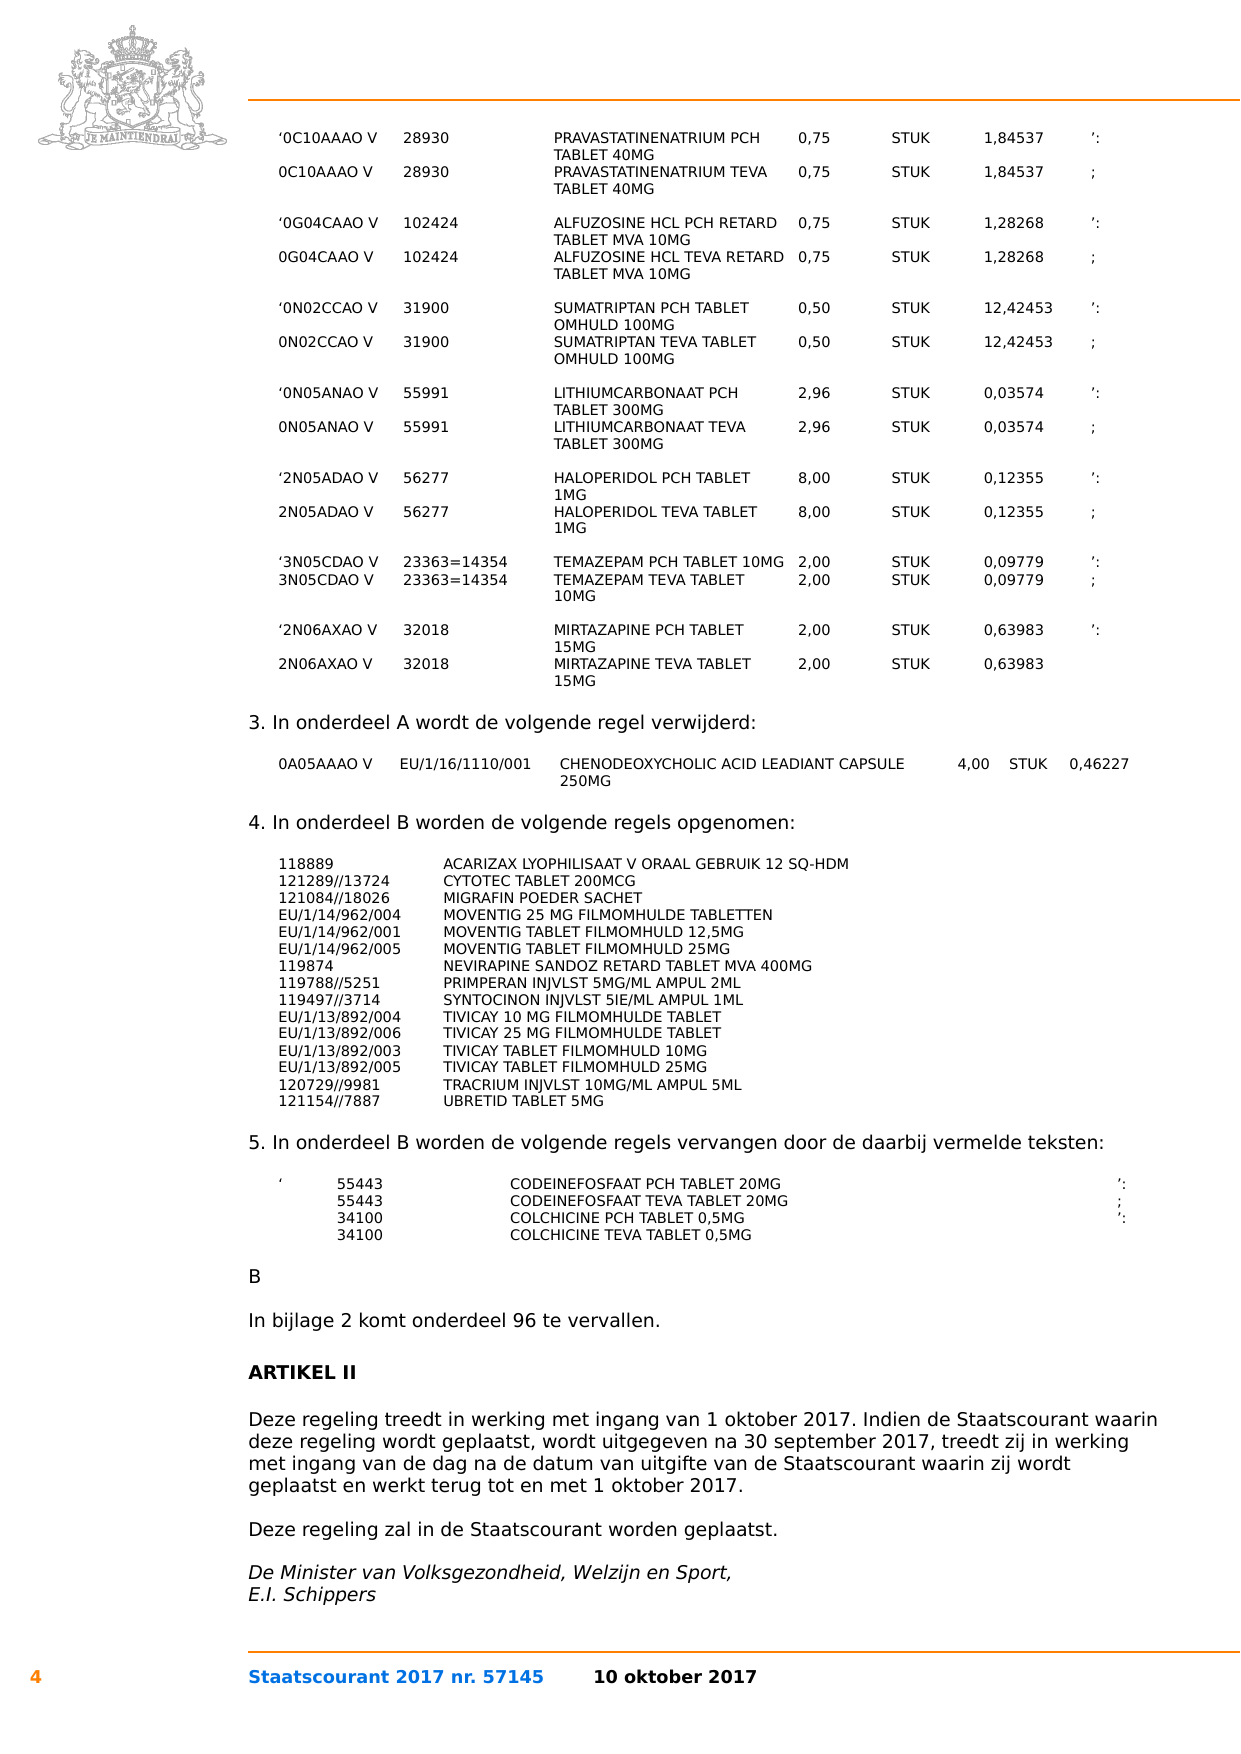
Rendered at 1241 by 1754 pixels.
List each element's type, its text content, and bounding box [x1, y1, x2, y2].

table_cell [792, 605, 886, 622]
table_cell 8,00 [792, 504, 886, 537]
table_cell [1085, 368, 1163, 384]
table_header CHENODEOXYCHOLIC ACID LEADIANT CAPSULE 250MG [554, 756, 951, 790]
table_cell MOVENTIG 25 MG FILMOMHULDE TABLETTEN [437, 907, 1163, 923]
table_cell [792, 198, 886, 215]
table_cell ; [1111, 1193, 1163, 1210]
table_cell LITHIUMCARBONAAT TEVA TABLET 300MG [548, 419, 792, 452]
table_cell [278, 1193, 331, 1210]
table_cell 31900 [397, 300, 547, 334]
table_header 0A05AAAO V [278, 756, 393, 790]
table_cell TIVICAY TABLET FILMOMHULD 25MG [437, 1059, 1163, 1076]
table_cell 0,63983 [978, 622, 1085, 656]
table_cell STUK [886, 470, 978, 503]
table_header CODEINEFOSFAAT PCH TABLET 20MG [504, 1176, 1111, 1193]
table_cell [886, 368, 978, 384]
table_cell 55991 [397, 385, 547, 418]
table_cell TIVICAY TABLET FILMOMHULD 10MG [437, 1043, 1163, 1059]
table_cell EU/1/13/892/005 [278, 1059, 437, 1076]
table_cell ‘0G04CAAO V [278, 215, 397, 249]
table_cell 0,12355 [978, 504, 1085, 537]
table_cell ; [1085, 419, 1163, 452]
text 5. In onderdeel B worden de volgende regels vervangen door de daarbij vermelde teksten: [248, 1132, 1163, 1154]
table_cell ‘2N05ADAO V [278, 470, 397, 503]
table_cell [278, 453, 397, 469]
table_cell 102424 [397, 215, 547, 249]
table_cell [278, 1210, 331, 1227]
table_cell 0C10AAAO V [278, 164, 397, 198]
table_cell STUK [886, 385, 978, 418]
table_cell ’: [1085, 215, 1163, 249]
text De Minister van Volksgezondheid, Welzijn en Sport, E.I. Schippers [248, 1562, 1163, 1606]
table_header ’: [1111, 1176, 1163, 1193]
table_cell ’: [1085, 130, 1163, 164]
table_cell 2,96 [792, 419, 886, 452]
table_cell [886, 538, 978, 554]
table_cell 121289//13724 [278, 873, 437, 889]
table_cell 55443 [331, 1193, 504, 1210]
table_cell [886, 605, 978, 622]
table_cell PRIMPERAN INJVLST 5MG/ML AMPUL 2ML [437, 975, 1163, 991]
table_cell 121154//7887 [278, 1093, 437, 1110]
table_cell ‘0N05ANAO V [278, 385, 397, 418]
table_cell 1,84537 [978, 164, 1085, 198]
table_cell 119874 [278, 958, 437, 974]
table_cell [397, 605, 547, 622]
table_cell [278, 198, 397, 215]
table_cell MIRTAZAPINE PCH TABLET 15MG [548, 622, 792, 656]
table_cell MOVENTIG TABLET FILMOMHULD 25MG [437, 941, 1163, 957]
table_cell EU/1/14/962/001 [278, 924, 437, 941]
table_cell 0G04CAAO V [278, 249, 397, 283]
table_cell [1085, 198, 1163, 215]
table_cell ; [1085, 571, 1163, 605]
table_cell 28930 [397, 164, 547, 198]
table_cell 2N06AXAO V [278, 656, 397, 690]
table_cell 31900 [397, 334, 547, 368]
table_cell 12,42453 [978, 300, 1085, 334]
table_cell EU/1/14/962/005 [278, 941, 437, 957]
table_cell HALOPERIDOL PCH TABLET 1MG [548, 470, 792, 503]
table_cell ‘2N06AXAO V [278, 622, 397, 656]
text 3. In onderdeel A wordt de volgende regel verwijderd: [248, 712, 1163, 734]
table_cell STUK [886, 164, 978, 198]
table_cell TEMAZEPAM PCH TABLET 10MG [548, 554, 792, 571]
table_cell COLCHICINE TEVA TABLET 0,5MG [504, 1227, 1111, 1244]
table_cell 1,84537 [978, 130, 1085, 164]
table_cell [548, 198, 792, 215]
table_cell 2,96 [792, 385, 886, 418]
table_cell ; [1085, 164, 1163, 198]
table_cell EU/1/13/892/003 [278, 1043, 437, 1059]
table_cell 23363=14354 [397, 554, 547, 571]
table_cell 0N05ANAO V [278, 419, 397, 452]
table_cell [978, 368, 1085, 384]
table_cell 119788//5251 [278, 975, 437, 991]
table_cell 1,28268 [978, 249, 1085, 283]
table_cell [278, 283, 397, 300]
table_cell [548, 283, 792, 300]
table_cell ’: [1085, 470, 1163, 503]
table_cell STUK [886, 419, 978, 452]
table_cell MOVENTIG TABLET FILMOMHULD 12,5MG [437, 924, 1163, 941]
table_header ACARIZAX LYOPHILISAAT V ORAAL GEBRUIK 12 SQ-HDM [437, 856, 1163, 873]
table_cell [548, 368, 792, 384]
table_cell STUK [886, 215, 978, 249]
table_cell TRACRIUM INJVLST 10MG/ML AMPUL 5ML [437, 1076, 1163, 1093]
table_cell [1085, 656, 1163, 690]
table_cell [1085, 605, 1163, 622]
text B [248, 1266, 1163, 1288]
text Deze regeling zal in de Staatscourant worden geplaatst. [248, 1518, 1163, 1540]
table_cell MIGRAFIN POEDER SACHET [437, 890, 1163, 907]
table_cell LITHIUMCARBONAAT PCH TABLET 300MG [548, 385, 792, 418]
table_cell [1111, 1227, 1163, 1244]
table_cell 32018 [397, 656, 547, 690]
table_cell 0,50 [792, 334, 886, 368]
table_cell ; [1085, 334, 1163, 368]
table_cell STUK [886, 622, 978, 656]
table_cell [1085, 283, 1163, 300]
table_cell EU/1/14/962/004 [278, 907, 437, 923]
table_cell 0,75 [792, 249, 886, 283]
table_cell COLCHICINE PCH TABLET 0,5MG [504, 1210, 1111, 1227]
table_cell HALOPERIDOL TEVA TABLET 1MG [548, 504, 792, 537]
table_cell [397, 453, 547, 469]
table_cell ; [1085, 504, 1163, 537]
table_cell 12,42453 [978, 334, 1085, 368]
picture [38, 25, 227, 150]
table_cell 0,09779 [978, 554, 1085, 571]
table_cell EU/1/13/892/006 [278, 1025, 437, 1042]
table_cell SUMATRIPTAN PCH TABLET OMHULD 100MG [548, 300, 792, 334]
table_cell ’: [1085, 300, 1163, 334]
table_cell STUK [886, 554, 978, 571]
table_cell [278, 1227, 331, 1244]
table_cell [278, 368, 397, 384]
table_cell ’: [1111, 1210, 1163, 1227]
table_cell [886, 453, 978, 469]
table_cell 2,00 [792, 656, 886, 690]
table_cell CYTOTEC TABLET 200MCG [437, 873, 1163, 889]
table_cell 0,03574 [978, 385, 1085, 418]
table_cell 28930 [397, 130, 547, 164]
table_cell TEMAZEPAM TEVA TABLET 10MG [548, 571, 792, 605]
table_cell 0N02CCAO V [278, 334, 397, 368]
table_cell 119497//3714 [278, 991, 437, 1008]
table_cell [978, 605, 1085, 622]
table_cell 23363=14354 [397, 571, 547, 605]
table_cell [886, 198, 978, 215]
table_cell [978, 198, 1085, 215]
table_cell 0,50 [792, 300, 886, 334]
table_cell STUK [886, 249, 978, 283]
table_cell 2,00 [792, 571, 886, 605]
table_cell 1,28268 [978, 215, 1085, 249]
table_cell 56277 [397, 470, 547, 503]
table_cell [1085, 453, 1163, 469]
table_cell [548, 605, 792, 622]
table_cell ALFUZOSINE HCL PCH RETARD TABLET MVA 10MG [548, 215, 792, 249]
table_cell [792, 453, 886, 469]
table_header STUK [1003, 756, 1063, 790]
table_header EU/1/16/1110/001 [393, 756, 554, 790]
table_cell 0,75 [792, 164, 886, 198]
table_cell TIVICAY 25 MG FILMOMHULDE TABLET [437, 1025, 1163, 1042]
table_cell SUMATRIPTAN TEVA TABLET OMHULD 100MG [548, 334, 792, 368]
table_cell [548, 538, 792, 554]
table_cell [1085, 538, 1163, 554]
table_cell STUK [886, 504, 978, 537]
table_cell STUK [886, 300, 978, 334]
table_cell ’: [1085, 622, 1163, 656]
table_cell ‘3N05CDAO V [278, 554, 397, 571]
table_cell ‘0N02CCAO V [278, 300, 397, 334]
text Deze regeling treedt in werking met ingang van 1 oktober 2017. Indien de Staatscourant waarin deze regeling wordt geplaatst, wordt uitgegeven na 30 september 2017, treedt zij in werking met ingang van de dag na de datum van uitgifte van de Staatscourant waarin zij wordt geplaatst en werkt terug tot en met 1 oktober 2017. [248, 1409, 1163, 1497]
table_cell [886, 283, 978, 300]
table_cell MIRTAZAPINE TEVA TABLET 15MG [548, 656, 792, 690]
table_header ‘ [278, 1176, 331, 1193]
table_cell 2N05ADAO V [278, 504, 397, 537]
table_cell CODEINEFOSFAAT TEVA TABLET 20MG [504, 1193, 1111, 1210]
table_cell [397, 198, 547, 215]
table_cell [278, 605, 397, 622]
table_cell SYNTOCINON INJVLST 5IE/ML AMPUL 1ML [437, 991, 1163, 1008]
table_cell [792, 283, 886, 300]
table_cell [397, 538, 547, 554]
table_cell [792, 368, 886, 384]
table_cell NEVIRAPINE SANDOZ RETARD TABLET MVA 400MG [437, 958, 1163, 974]
table_cell [978, 283, 1085, 300]
table_cell 0,12355 [978, 470, 1085, 503]
table_cell ALFUZOSINE HCL TEVA RETARD TABLET MVA 10MG [548, 249, 792, 283]
table_cell [397, 283, 547, 300]
table_cell ’: [1085, 554, 1163, 571]
table_cell 2,00 [792, 554, 886, 571]
table_cell 0,09779 [978, 571, 1085, 605]
table_cell 0,63983 [978, 656, 1085, 690]
table_cell 3N05CDAO V [278, 571, 397, 605]
table_cell [978, 453, 1085, 469]
table_cell [978, 538, 1085, 554]
table_cell 102424 [397, 249, 547, 283]
table_header 0,46227 [1063, 756, 1163, 790]
table_header 4,00 [951, 756, 1003, 790]
table_cell 2,00 [792, 622, 886, 656]
table_cell STUK [886, 656, 978, 690]
table_cell 32018 [397, 622, 547, 656]
table_cell STUK [886, 571, 978, 605]
table_cell EU/1/13/892/004 [278, 1009, 437, 1025]
table_cell PRAVASTATINENATRIUM PCH TABLET 40MG [548, 130, 792, 164]
table_cell ‘0C10AAAO V [278, 130, 397, 164]
table_cell [548, 453, 792, 469]
table_cell [397, 368, 547, 384]
table_cell TIVICAY 10 MG FILMOMHULDE TABLET [437, 1009, 1163, 1025]
table_cell [792, 538, 886, 554]
table_cell 56277 [397, 504, 547, 537]
table_cell 120729//9981 [278, 1076, 437, 1093]
table_cell 34100 [331, 1210, 504, 1227]
table_cell 8,00 [792, 470, 886, 503]
table_header 118889 [278, 856, 437, 873]
table_cell ; [1085, 249, 1163, 283]
table_cell 55991 [397, 419, 547, 452]
text 4. In onderdeel B worden de volgende regels opgenomen: [248, 812, 1163, 834]
table_cell 0,75 [792, 215, 886, 249]
table_cell 121084//18026 [278, 890, 437, 907]
table_cell ’: [1085, 385, 1163, 418]
table_cell UBRETID TABLET 5MG [437, 1093, 1163, 1110]
table_cell PRAVASTATINENATRIUM TEVA TABLET 40MG [548, 164, 792, 198]
table_cell 0,03574 [978, 419, 1085, 452]
table_cell 34100 [331, 1227, 504, 1244]
table_header 55443 [331, 1176, 504, 1193]
table_cell 0,75 [792, 130, 886, 164]
subtitle ARTIKEL II [248, 1362, 1163, 1384]
table_cell STUK [886, 130, 978, 164]
table_cell STUK [886, 334, 978, 368]
text In bijlage 2 komt onderdeel 96 te vervallen. [248, 1310, 1163, 1332]
table_cell [278, 538, 397, 554]
